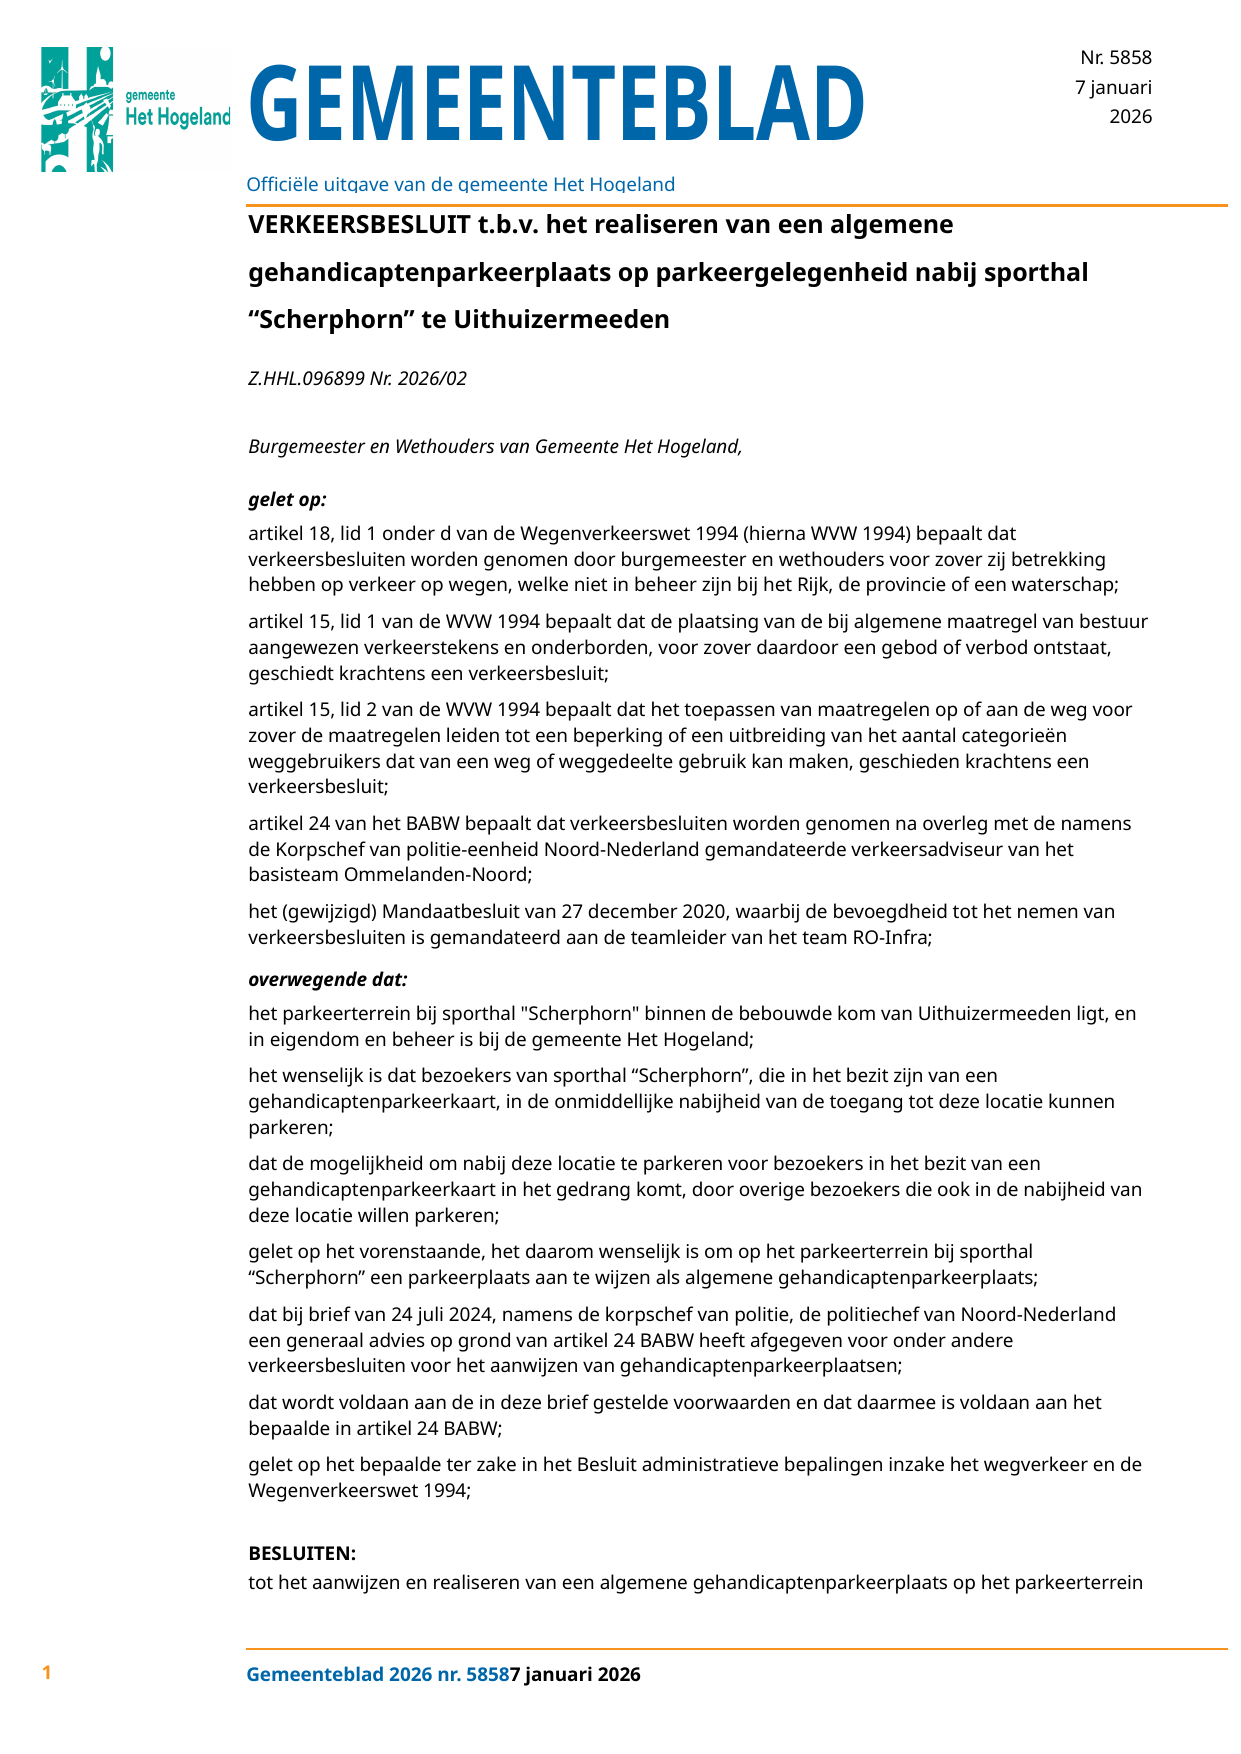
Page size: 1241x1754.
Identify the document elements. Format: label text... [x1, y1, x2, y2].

text gelet op het bepaalde ter zake in het Besluit administratieve bepalingen inzake het wegverkeer en de Wegenverkeerswet 1994; [248, 1452, 1152, 1503]
text tot het aanwijzen en realiseren van een algemene gehandicaptenparkeerplaats op het parkeerterrein [248, 1569, 1152, 1595]
text BESLUITEN: [248, 1540, 1152, 1566]
text Z.HHL.096899 Nr. 2026/02 [248, 366, 1152, 391]
picture [41, 47, 231, 172]
text gelet op: [248, 486, 1152, 512]
text VERKEERSBESLUIT t.b.v. het realiseren van een algemene gehandicaptenparkeerplaats op parkeergelegenheid nabij sporthal “Scherphorn” te Uithuizermeeden [248, 207, 1152, 336]
text het parkeerterrein bij sporthal "Scherphorn" binnen de bebouwde kom van Uithuizermeeden ligt, en in eigendom en beheer is bij de gemeente Het Hogeland; [248, 1000, 1152, 1051]
text het (gewijzigd) Mandaatbesluit van 27 december 2020, waarbij de bevoegdheid tot het nemen van verkeersbesluiten is gemandateerd aan de teamleider van het team RO-Infra; [248, 898, 1152, 950]
text dat wordt voldaan aan de in deze brief gestelde voorwaarden en dat daarmee is voldaan aan het bepaalde in artikel 24 BABW; [248, 1389, 1152, 1441]
text overwegende dat: [248, 966, 1152, 992]
text Burgemeester en Wethouders van Gemeente Het Hogeland, [248, 433, 1152, 459]
text artikel 15, lid 2 van de WVW 1994 bepaalt dat het toepassen van maatregelen op of aan de weg voor zover de maatregelen leiden tot een beperking of een uitbreiding van het aantal categorieën weggebruikers dat van een weg of weggedeelte gebruik kan maken, geschieden krachtens een verkeersbesluit; [248, 696, 1152, 799]
text dat de mogelijkheid om nabij deze locatie te parkeren voor bezoekers in het bezit van een gehandicaptenparkeerkaart in het gedrang komt, door overige bezoekers die ook in de nabijheid van deze locatie willen parkeren; [248, 1151, 1152, 1228]
text artikel 24 van het BABW bepaalt dat verkeersbesluiten worden genomen na overleg met de namens de Korpschef van politie-eenheid Noord-Nederland gemandateerde verkeersadviseur van het basisteam Ommelanden-Noord; [248, 810, 1152, 887]
text gelet op het vorenstaande, het daarom wenselijk is om op het parkeerterrein bij sporthal “Scherphorn” een parkeerplaats aan te wijzen als algemene gehandicaptenparkeerplaats; [248, 1239, 1152, 1290]
text dat bij brief van 24 juli 2024, namens de korpschef van politie, de politiechef van Noord-Nederland een generaal advies op grond van artikel 24 BABW heeft afgegeven voor onder andere verkeersbesluiten voor het aanwijzen van gehandicaptenparkeerplaatsen; [248, 1301, 1152, 1378]
text artikel 15, lid 1 van de WVW 1994 bepaalt dat de plaatsing van de bij algemene maatregel van bestuur aangewezen verkeerstekens en onderborden, voor zover daardoor een gebod of verbod ontstaat, geschiedt krachtens een verkeersbesluit; [248, 608, 1152, 685]
text artikel 18, lid 1 onder d van de Wegenverkeerswet 1994 (hierna WVW 1994) bepaalt dat verkeersbesluiten worden genomen door burgemeester en wethouders voor zover zij betrekking hebben op verkeer op wegen, welke niet in beheer zijn bij het Rijk, de provincie of een waterschap; [248, 520, 1152, 597]
text het wenselijk is dat bezoekers van sporthal “Scherphorn”, die in het bezit zijn van een gehandicaptenparkeerkaart, in de onmiddellijke nabijheid van de toegang tot deze locatie kunnen parkeren; [248, 1062, 1152, 1139]
